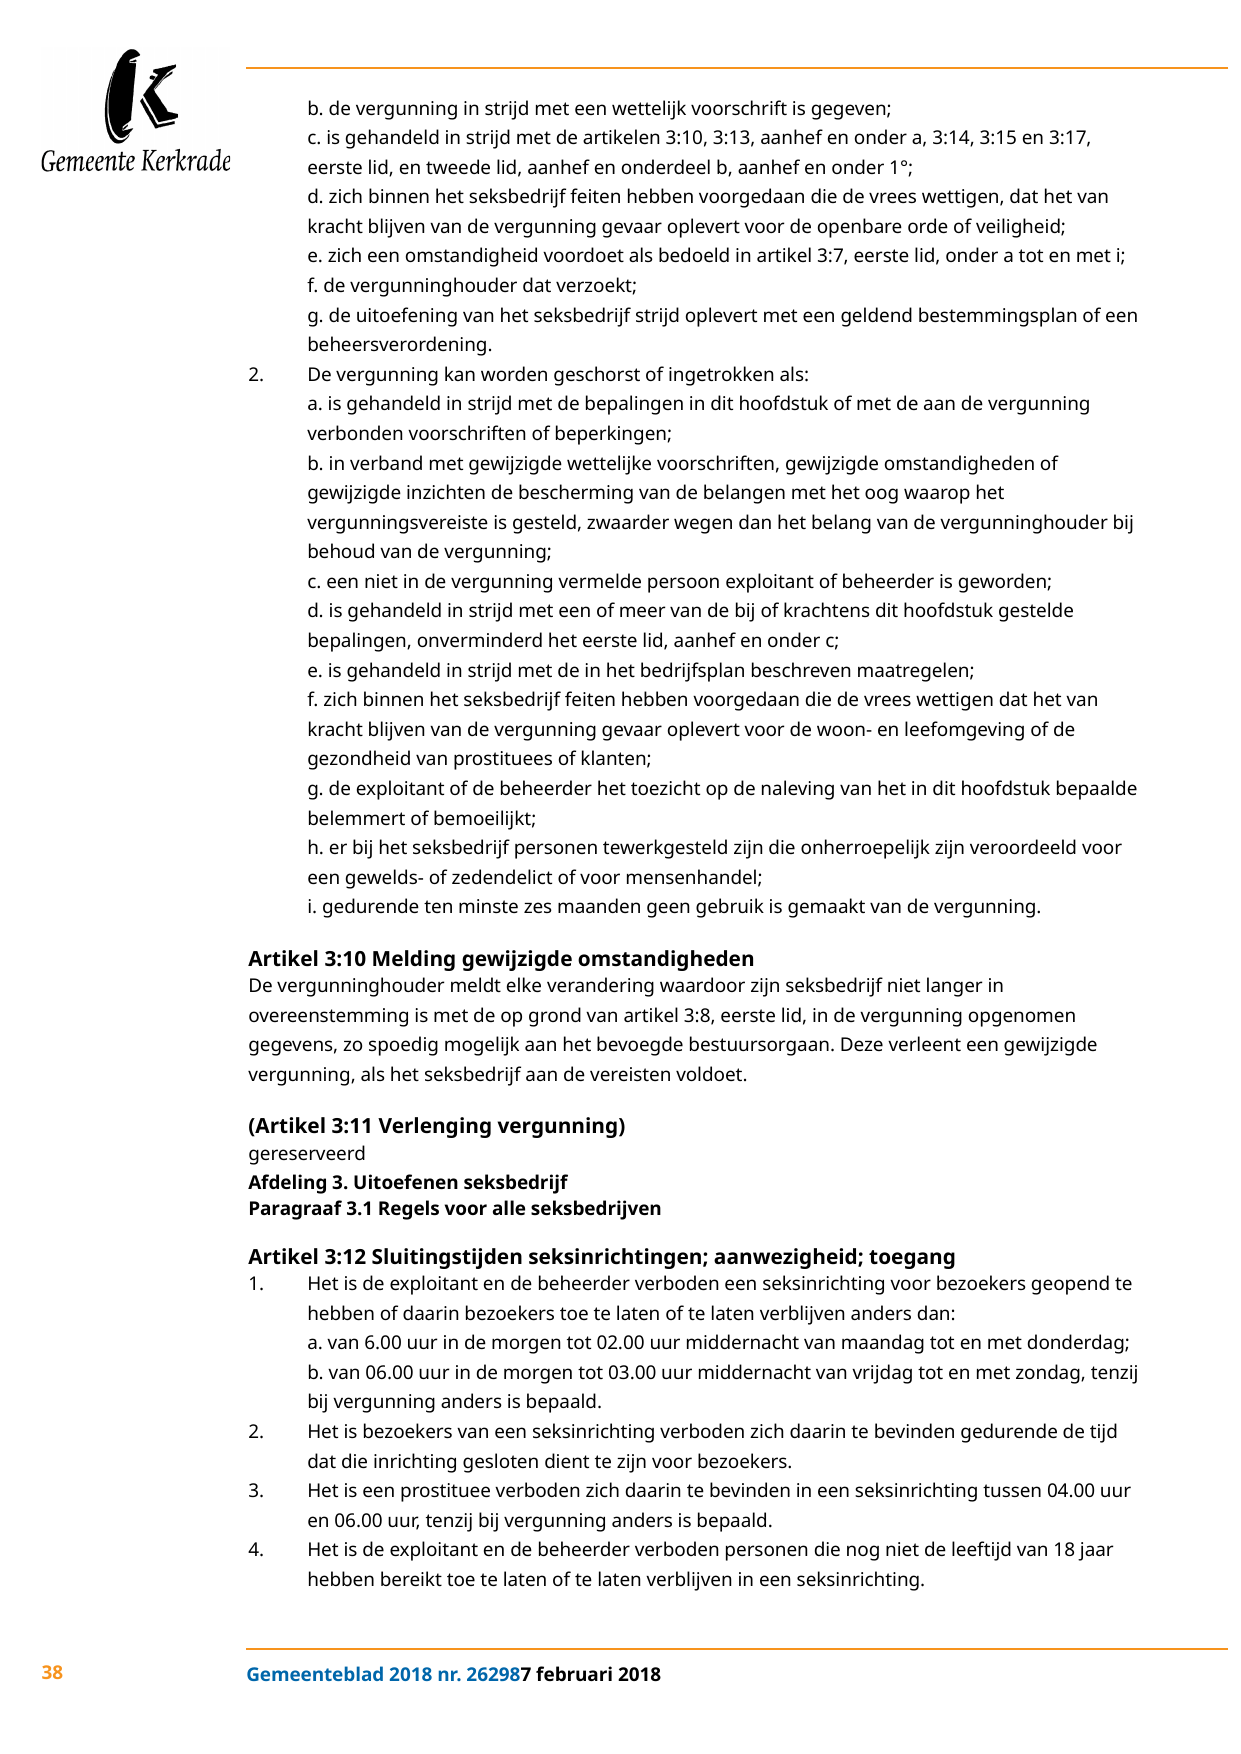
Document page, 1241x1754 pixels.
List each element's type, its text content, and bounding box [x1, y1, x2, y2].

text De vergunninghouder meldt elke verandering waardoor zijn seksbedrijf niet langer in overeenstemming is met de op grond van artikel 3:8, eerste lid, in de vergunning opgenomen gegevens, zo spoedig mogelijk aan het bevoegde bestuursorgaan. Deze verleent een gewijzigde vergunning, als het seksbedrijf aan de vereisten voldoet. [248, 972, 1152, 1087]
list f. de vergunninghouder dat verzoekt; [248, 272, 1152, 298]
text Artikel 3:10 Melding gewijzigde omstandigheden [248, 944, 1152, 972]
list a. van 6.00 uur in de morgen tot 02.00 uur middernacht van maandag tot en met donderdag; [248, 1329, 1152, 1355]
text (Artikel 3:11 Verlenging vergunning) [248, 1112, 1152, 1140]
list g. de exploitant of de beheerder het toezicht op de naleving van het in dit hoofdstuk bepaalde belemmert of bemoeilijkt; [248, 775, 1152, 831]
list h. er bij het seksbedrijf personen tewerkgesteld zijn die onherroepelijk zijn veroordeeld voor een gewelds- of zedendelict of voor mensenhandel; [248, 834, 1152, 890]
list g. de uitoefening van het seksbedrijf strijd oplevert met een geldend bestemmingsplan of een beheersverordening. [248, 302, 1152, 357]
list d. is gehandeld in strijd met een of meer van de bij of krachtens dit hoofdstuk gestelde bepalingen, onverminderd het eerste lid, aanhef en onder c; [248, 598, 1152, 653]
list Het is de exploitant en de beheerder verboden personen die nog niet de leeftijd van 18 jaar hebben bereikt toe te laten of te laten verblijven in een seksinrichting. [248, 1537, 1152, 1592]
list b. van 06.00 uur in de morgen tot 03.00 uur middernacht van vrijdag tot en met zondag, tenzij bij vergunning anders is bepaald. [248, 1359, 1152, 1414]
list c. een niet in de vergunning vermelde persoon exploitant of beheerder is geworden; [248, 568, 1152, 594]
list a. is gehandeld in strijd met de bepalingen in dit hoofdstuk of met de aan de vergunning verbonden voorschriften of beperkingen; [248, 391, 1152, 446]
list De vergunning kan worden geschorst of ingetrokken als: [248, 361, 1152, 387]
list i. gedurende ten minste zes maanden geen gebruik is gemaakt van de vergunning. [248, 893, 1152, 919]
list Het is een prostituee verboden zich daarin te bevinden in een seksinrichting tussen 04.00 uur en 06.00 uur, tenzij bij vergunning anders is bepaald. [248, 1477, 1152, 1533]
text Paragraaf 3.1 Regels voor alle seksbedrijven [248, 1195, 1152, 1221]
list b. de vergunning in strijd met een wettelijk voorschrift is gegeven; [248, 95, 1152, 121]
list f. zich binnen het seksbedrijf feiten hebben voorgedaan die de vrees wettigen dat het van kracht blijven van de vergunning gevaar oplevert voor de woon- en leefomgeving of de gezondheid van prostituees of klanten; [248, 686, 1152, 771]
text Afdeling 3. Uitoefenen seksbedrijf [248, 1169, 1152, 1195]
list d. zich binnen het seksbedrijf feiten hebben voorgedaan die de vrees wettigen, dat het van kracht blijven van de vergunning gevaar oplevert voor de openbare orde of veiligheid; [248, 183, 1152, 239]
text Artikel 3:12 Sluitingstijden seksinrichtingen; aanwezigheid; toegang [248, 1242, 1152, 1270]
list Het is de exploitant en de beheerder verboden een seksinrichting voor bezoekers geopend te hebben of daarin bezoekers toe te laten of te laten verblijven anders dan: [248, 1270, 1152, 1326]
list b. in verband met gewijzigde wettelijke voorschriften, gewijzigde omstandigheden of gewijzigde inzichten de bescherming van de belangen met het oog waarop het vergunningsvereiste is gesteld, zwaarder wegen dan het belang van de vergunninghouder bij behoud van de vergunning; [248, 450, 1152, 564]
list c. is gehandeld in strijd met de artikelen 3:10, 3:13, aanhef en onder a, 3:14, 3:15 en 3:17, eerste lid, en tweede lid, aanhef en onderdeel b, aanhef en onder 1°; [248, 124, 1152, 180]
text gereserveerd [248, 1140, 1152, 1166]
picture [41, 47, 231, 172]
list Het is bezoekers van een seksinrichting verboden zich daarin te bevinden gedurende de tijd dat die inrichting gesloten dient te zijn voor bezoekers. [248, 1418, 1152, 1473]
list e. zich een omstandigheid voordoet als bedoeld in artikel 3:7, eerste lid, onder a tot en met i; [248, 243, 1152, 268]
list e. is gehandeld in strijd met de in het bedrijfsplan beschreven maatregelen; [248, 657, 1152, 683]
